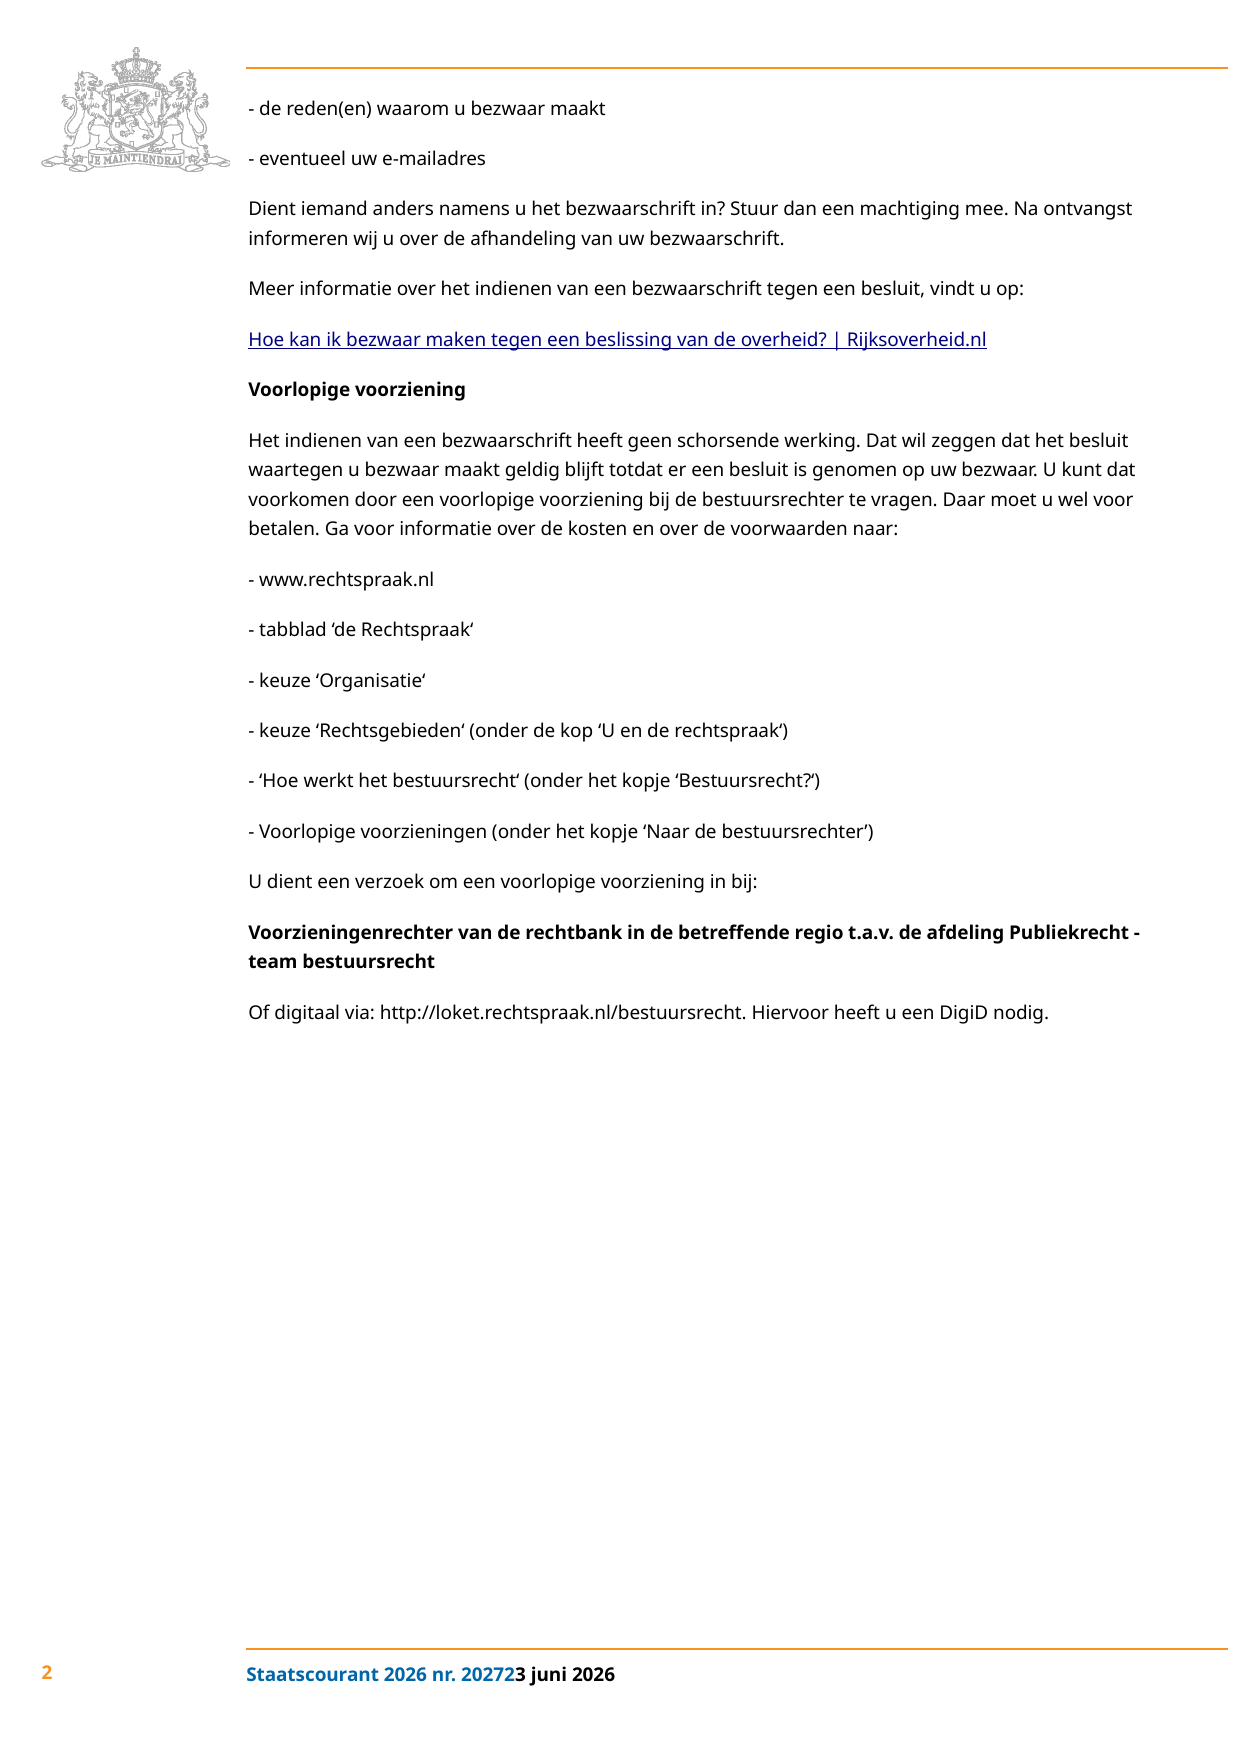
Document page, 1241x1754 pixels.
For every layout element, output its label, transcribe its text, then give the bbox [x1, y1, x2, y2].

text Het indienen van een bezwaarschrift heeft geen schorsende werking. Dat wil zeggen dat het besluit waartegen u bezwaar maakt geldig blijft totdat er een besluit is genomen op uw bezwaar. U kunt dat voorkomen door een voorlopige voorziening bij de bestuursrechter te vragen. Daar moet u wel voor betalen. Ga voor informatie over de kosten en over de voorwaarden naar: [248, 427, 1152, 541]
text Of digitaal via: http://loket.rechtspraak.nl/bestuursrecht. Hiervoor heeft u een DigiD nodig. [248, 999, 1152, 1025]
text Dient iemand anders namens u het bezwaarschrift in? Stuur dan een machtiging mee. Na ontvangst informeren wij u over de afhandeling van uw bezwaarschrift. [248, 196, 1152, 251]
text - ‘Hoe werkt het bestuursrecht‘ (onder het kopje ‘Bestuursrecht?‘) [248, 768, 1152, 793]
text - tabblad ‘de Rechtspraak‘ [248, 616, 1152, 642]
text - www.rechtspraak.nl [248, 566, 1152, 592]
text - keuze ‘Rechtsgebieden‘ (onder de kop ‘U en de rechtspraak‘) [248, 717, 1152, 743]
text Voorlopige voorziening [248, 376, 1152, 402]
text - de reden(en) waarom u bezwaar maakt [248, 95, 1152, 121]
text Voorzieningenrechter van de rechtbank in de betreffende regio t.a.v. de afdeling Publiekrecht - team bestuursrecht [248, 919, 1152, 974]
text Hoe kan ik bezwaar maken tegen een beslissing van de overheid? | Rijksoverheid.nl [248, 326, 1152, 352]
text - eventueel uw e-mailadres [248, 145, 1152, 171]
text Meer informatie over het indienen van een bezwaarschrift tegen een besluit, vindt u op: [248, 276, 1152, 301]
text U dient een verzoek om een voorlopige voorziening in bij: [248, 868, 1152, 894]
text - keuze ‘Organisatie‘ [248, 667, 1152, 693]
text - Voorlopige voorzieningen (onder het kopje ‘Naar de bestuursrechter’) [248, 818, 1152, 844]
picture [41, 47, 231, 172]
